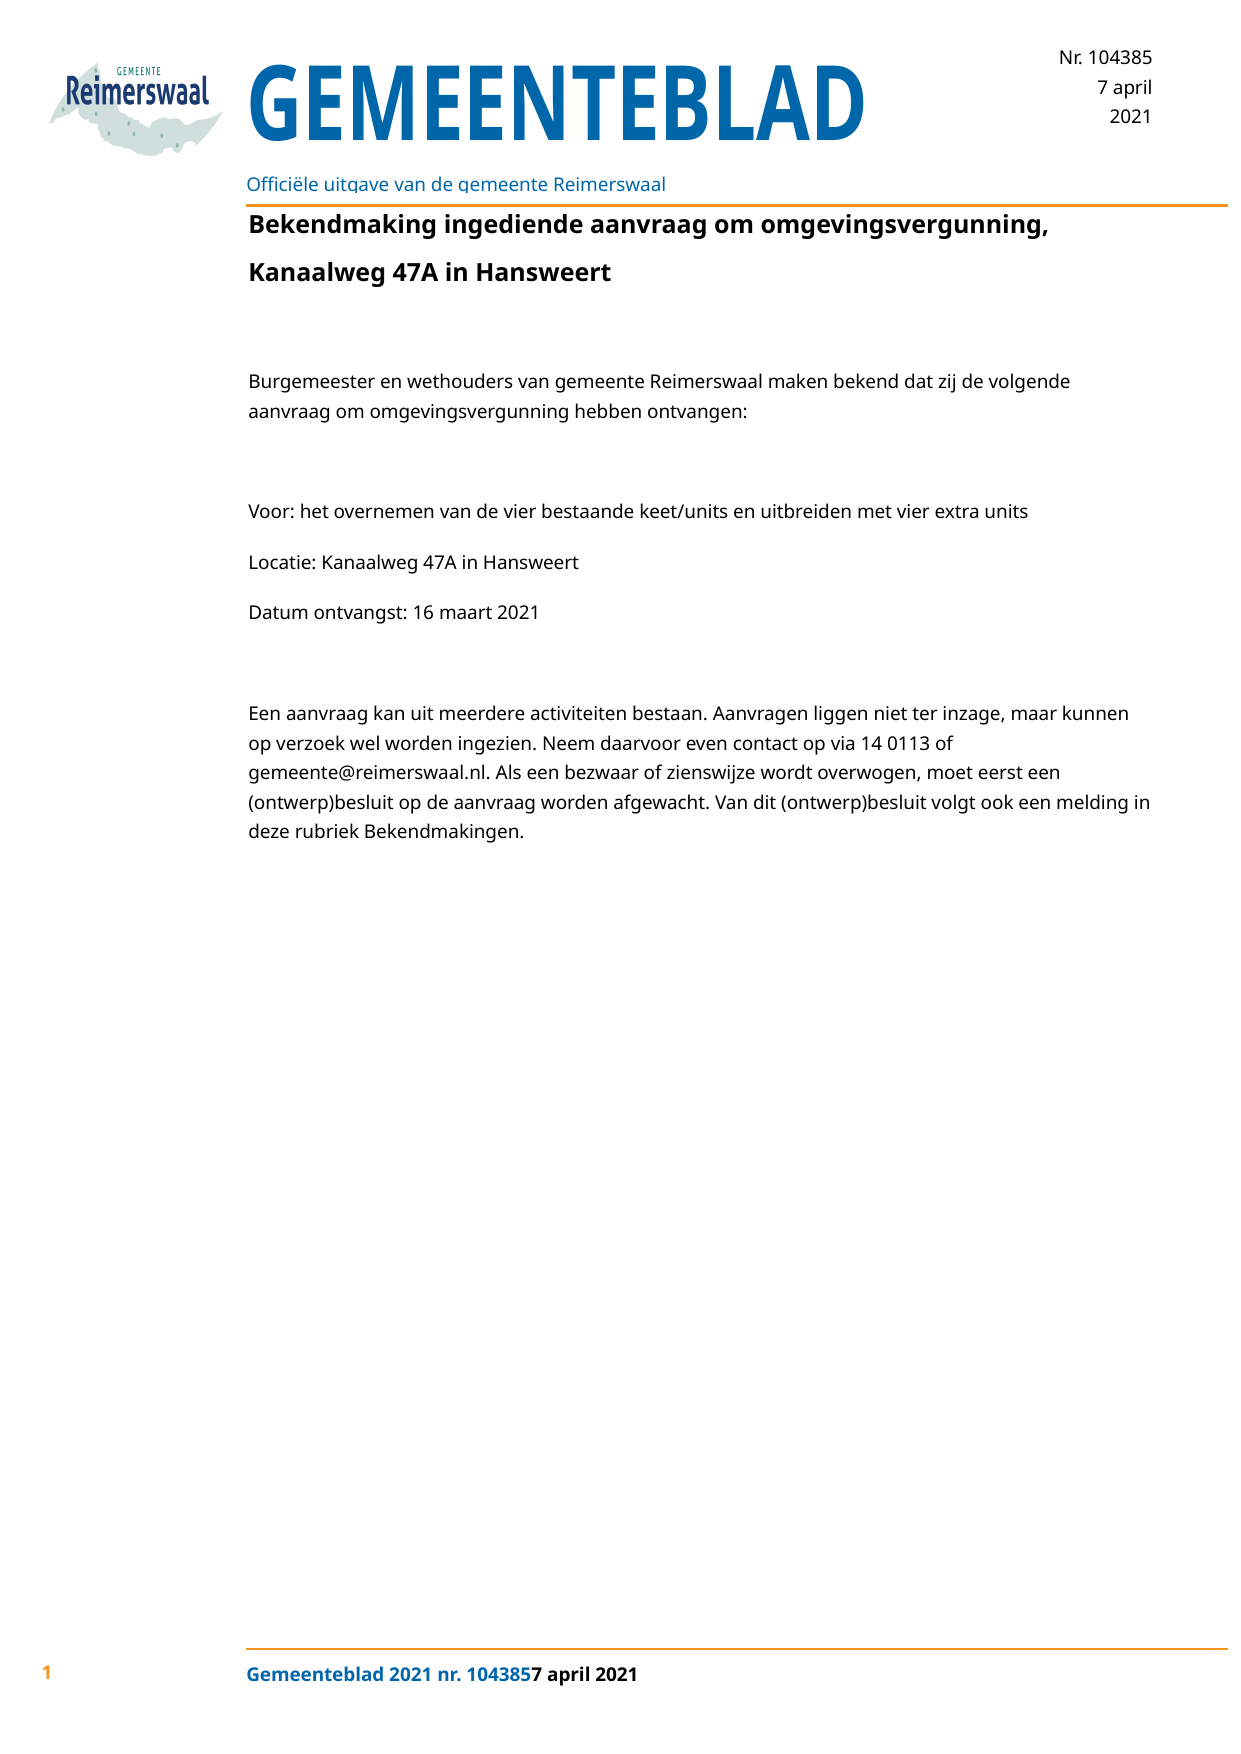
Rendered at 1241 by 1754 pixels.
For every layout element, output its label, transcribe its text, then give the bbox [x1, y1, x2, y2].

picture [41, 47, 231, 172]
text Bekendmaking ingediende aanvraag om omgevingsvergunning, Kanaalweg 47A in Hansweert [248, 207, 1152, 288]
text Voor: het overnemen van de vier bestaande keet/units en uitbreiden met vier extra units [248, 499, 1152, 524]
text Locatie: Kanaalweg 47A in Hansweert [248, 549, 1152, 575]
text Datum ontvangst: 16 maart 2021 [248, 599, 1152, 625]
text Burgemeester en wethouders van gemeente Reimerswaal maken bekend dat zij de volgende aanvraag om omgevingsvergunning hebben ontvangen: [248, 368, 1152, 424]
text Een aanvraag kan uit meerdere activiteiten bestaan. Aanvragen liggen niet ter inzage, maar kunnen op verzoek wel worden ingezien. Neem daarvoor even contact op via 14 0113 of gemeente@reimerswaal.nl. Als een bezwaar of zienswijze wordt overwogen, moet eerst een (ontwerp)besluit op de aanvraag worden afgewacht. Van dit (ontwerp)besluit volgt ook een melding in deze rubriek Bekendmakingen. [248, 700, 1152, 844]
